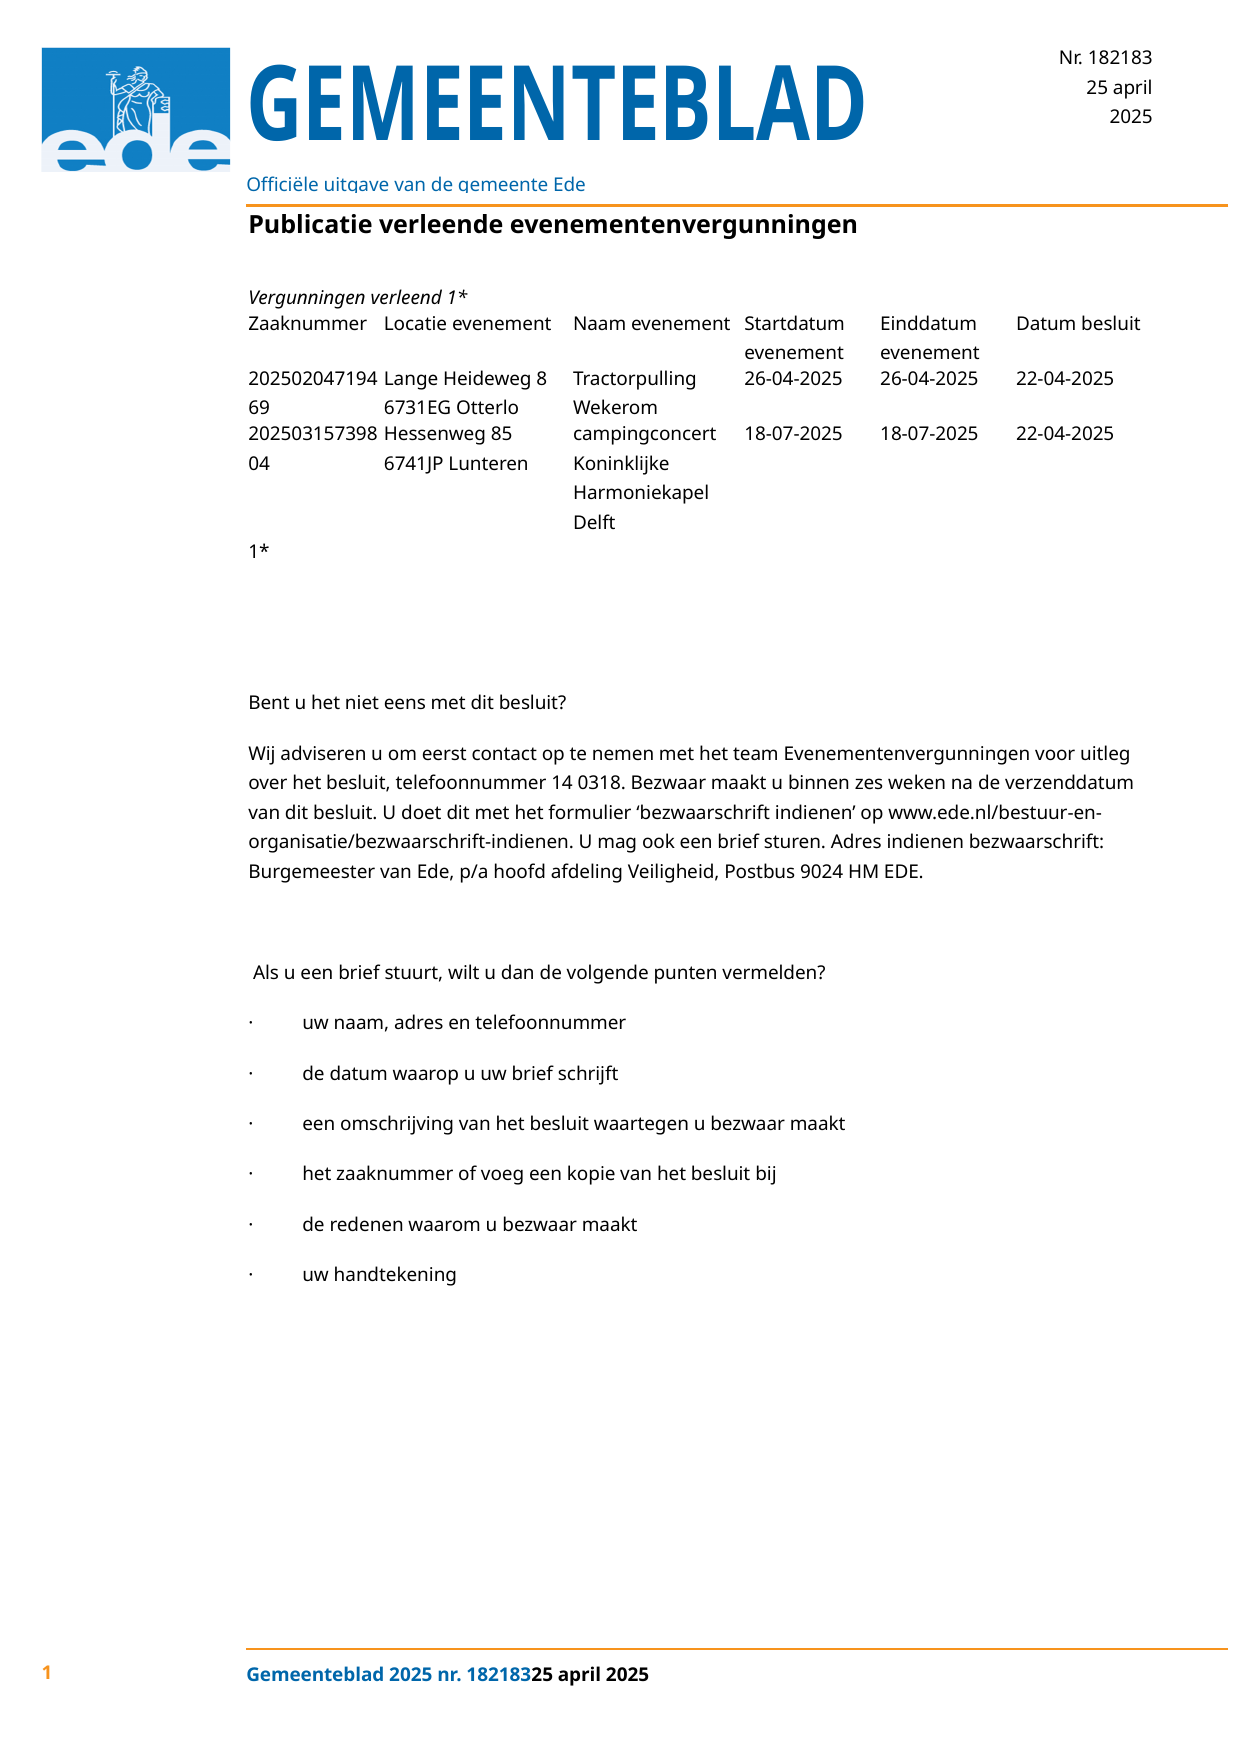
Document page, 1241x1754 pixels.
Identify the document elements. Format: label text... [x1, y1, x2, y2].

table_cell 22-04-2025 [1016, 420, 1152, 535]
text · een omschrijving van het besluit waartegen u bezwaar maakt [248, 1110, 1152, 1136]
table_header Einddatum evenement [880, 310, 1016, 365]
table_cell 26-04-2025 [880, 365, 1016, 420]
text Wij adviseren u om eerst contact op te nemen met het team Evenementenvergunningen voor uitleg over het besluit, telefoonnummer 14 0318. Bezwaar maakt u binnen zes weken na de verzenddatum van dit besluit. U doet dit met het formulier ‘bezwaarschrift indienen’ op www.ede.nl/bestuur-en-organisatie/bezwaarschrift-indienen. U mag ook een brief sturen. Adres indienen bezwaarschrift: Burgemeester van Ede, p/a hoofd afdeling Veiligheid, Postbus 9024 HM EDE. [248, 740, 1152, 884]
table_cell Tractorpulling Wekerom [573, 365, 744, 420]
table_header Datum besluit [1016, 310, 1152, 365]
text · de datum waarop u uw brief schrijft [248, 1060, 1152, 1085]
table_header Zaaknummer [248, 310, 384, 365]
text Bent u het niet eens met dit besluit? [248, 689, 1152, 715]
text Als u een brief stuurt, wilt u dan de volgende punten vermelden? [248, 959, 1152, 984]
table_header Locatie evenement [384, 310, 573, 365]
table_cell 18-07-2025 [880, 420, 1016, 535]
text · uw handtekening [248, 1261, 1152, 1287]
text · uw naam, adres en telefoonnummer [248, 1009, 1152, 1035]
text Publicatie verleende evenementenvergunningen [248, 207, 1152, 241]
text 1* [248, 538, 1152, 564]
table_cell Lange Heideweg 8 6731EG Otterlo [384, 365, 573, 420]
table_cell 26-04-2025 [744, 365, 880, 420]
text · de redenen waarom u bezwaar maakt [248, 1211, 1152, 1237]
table_header Naam evenement [573, 310, 744, 365]
table_cell Hessenweg 85 6741JP Lunteren [384, 420, 573, 535]
table_cell 20250315739804 [248, 420, 384, 535]
table_cell 18-07-2025 [744, 420, 880, 535]
table_cell 20250204719469 [248, 365, 384, 420]
text · het zaaknummer of voeg een kopie van het besluit bij [248, 1161, 1152, 1186]
table_header Startdatum evenement [744, 310, 880, 365]
table_cell 22-04-2025 [1016, 365, 1152, 420]
picture [41, 47, 231, 172]
table_cell campingconcert Koninklijke Harmoniekapel Delft [573, 420, 744, 535]
text Vergunningen verleend 1* [248, 284, 1152, 309]
